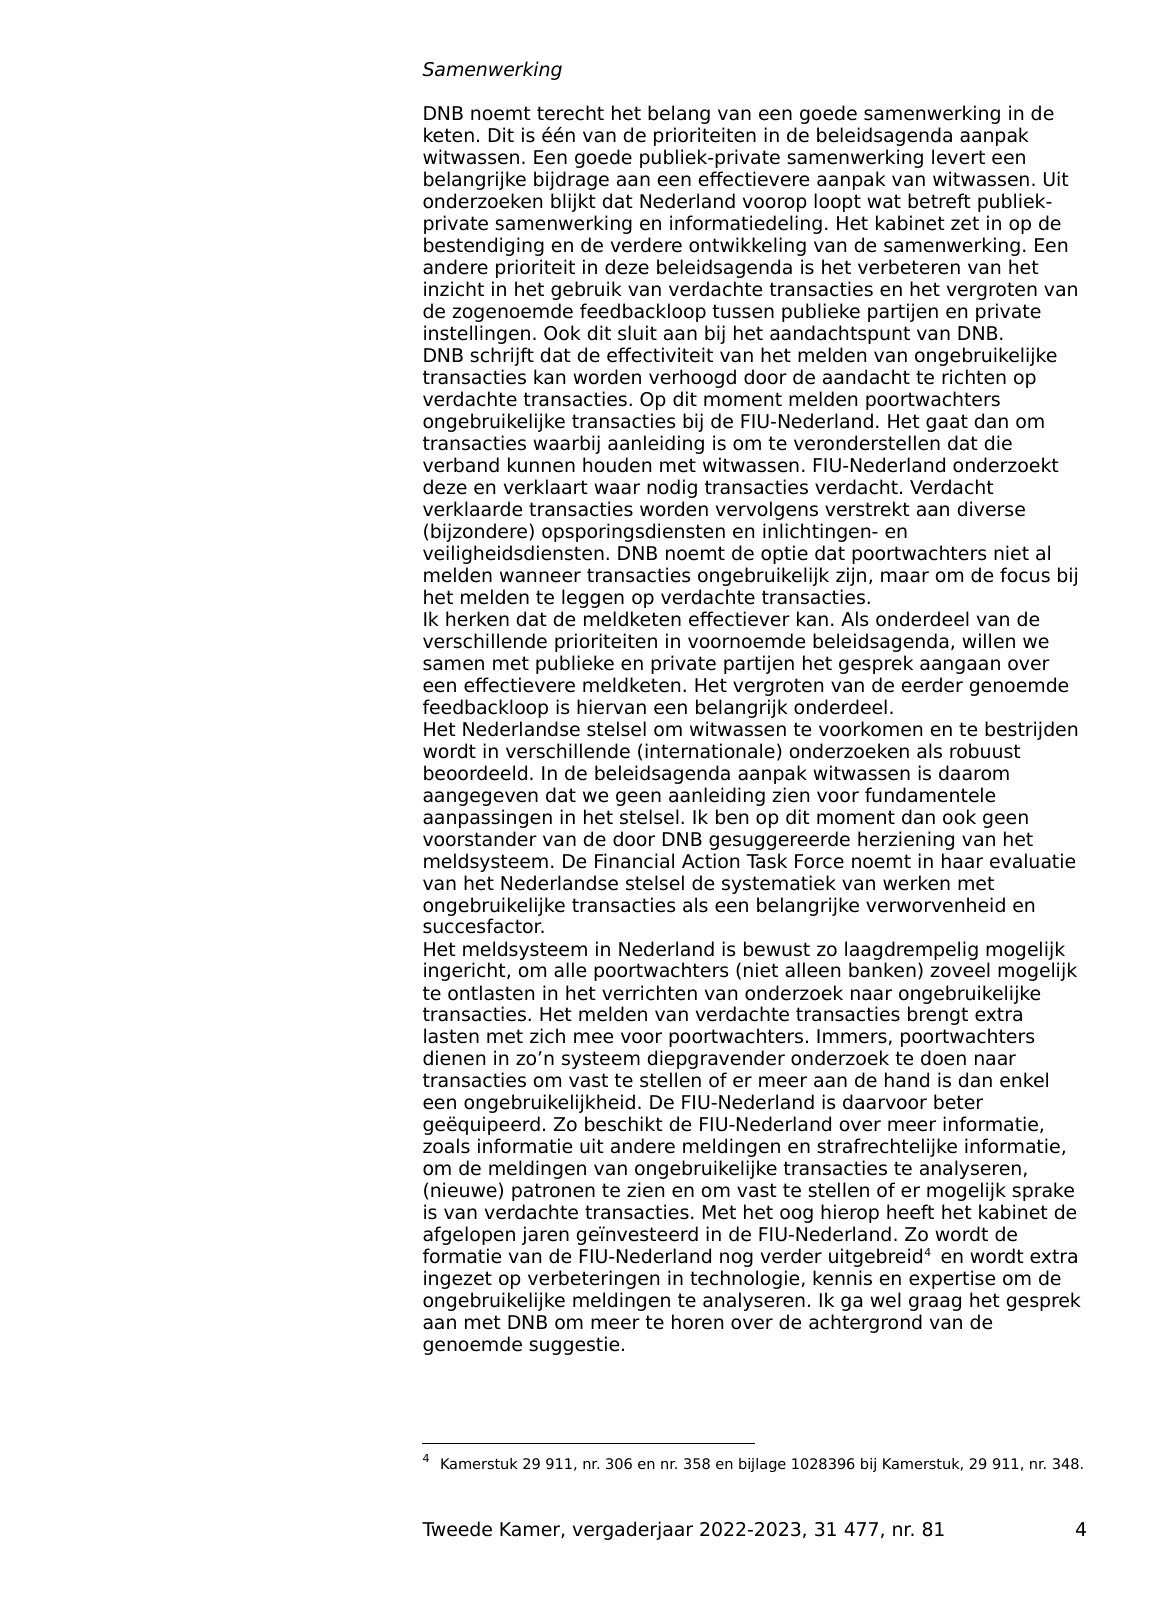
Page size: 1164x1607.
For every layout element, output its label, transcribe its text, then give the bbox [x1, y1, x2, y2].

subtitle Samenwerking [422, 59, 1087, 81]
text Het meldsysteem in Nederland is bewust zo laagdrempelig mogelijk ingericht, om alle poortwachters (niet alleen banken) zoveel mogelijk te ontlasten in het verrichten van onderzoek naar ongebruikelijke transacties. Het melden van verdachte transacties brengt extra lasten met zich mee voor poortwachters. Immers, poortwachters dienen in zo’n systeem diepgravender onderzoek te doen naar transacties om vast te stellen of er meer aan de hand is dan enkel een ongebruikelijkheid. De FIU-Nederland is daarvoor beter geëquipeerd. Zo beschikt de FIU-Nederland over meer informatie, zoals informatie uit andere meldingen en strafrechtelijke informatie, om de meldingen van ongebruikelijke transacties te analyseren, (nieuwe) patronen te zien en om vast te stellen of er mogelijk sprake is van verdachte transacties. Met het oog hierop heeft het kabinet de afgelopen jaren geïnvesteerd in de FIU-Nederland. Zo wordt de formatie van de FIU-Nederland nog verder uitgebreid en wordt extra ingezet op verbeteringen in technologie, kennis en expertise om de ongebruikelijke meldingen te analyseren. Ik ga wel graag het gesprek aan met DNB om meer te horen over de achtergrond van de genoemde suggestie. [422, 938, 1087, 1356]
text DNB noemt terecht het belang van een goede samenwerking in de keten. Dit is één van de prioriteiten in de beleidsagenda aanpak witwassen. Een goede publiek-private samenwerking levert een belangrijke bijdrage aan een effectievere aanpak van witwassen. Uit onderzoeken blijkt dat Nederland voorop loopt wat betreft publiek-private samenwerking en informatiedeling. Het kabinet zet in op de bestendiging en de verdere ontwikkeling van de samenwerking. Een andere prioriteit in deze beleidsagenda is het verbeteren van het inzicht in het gebruik van verdachte transacties en het vergroten van de zogenoemde feedbackloop tussen publieke partijen en private instellingen. Ook dit sluit aan bij het aandachtspunt van DNB. [422, 103, 1087, 345]
text Ik herken dat de meldketen effectiever kan. Als onderdeel van de verschillende prioriteiten in voornoemde beleidsagenda, willen we samen met publieke en private partijen het gesprek aangaan over een effectievere meldketen. Het vergroten van de eerder genoemde feedbackloop is hiervan een belangrijk onderdeel. [422, 609, 1087, 719]
text Het Nederlandse stelsel om witwassen te voorkomen en te bestrijden wordt in verschillende (internationale) onderzoeken als robuust beoordeeld. In de beleidsagenda aanpak witwassen is daarom aangegeven dat we geen aanleiding zien voor fundamentele aanpassingen in het stelsel. Ik ben op dit moment dan ook geen voorstander van de door DNB gesuggereerde herziening van het meldsysteem. De Financial Action Task Force noemt in haar evaluatie van het Nederlandse stelsel de systematiek van werken met ongebruikelijke transacties als een belangrijke verworvenheid en succesfactor. [422, 719, 1087, 938]
text DNB schrijft dat de effectiviteit van het melden van ongebruikelijke transacties kan worden verhoogd door de aandacht te richten op verdachte transacties. Op dit moment melden poortwachters ongebruikelijke transacties bij de FIU-Nederland. Het gaat dan om transacties waarbij aanleiding is om te veronderstellen dat die verband kunnen houden met witwassen. FIU-Nederland onderzoekt deze en verklaart waar nodig transacties verdacht. Verdacht verklaarde transacties worden vervolgens verstrekt aan diverse (bijzondere) opsporingsdiensten en inlichtingen- en veiligheidsdiensten. DNB noemt de optie dat poortwachters niet al melden wanneer transacties ongebruikelijk zijn, maar om de focus bij het melden te leggen op verdachte transacties. [422, 345, 1087, 609]
text Kamerstuk 29 911, nr. 306 en nr. 358 en bijlage 1028396 bij Kamerstuk, 29 911, nr. 348. [422, 1452, 1087, 1474]
